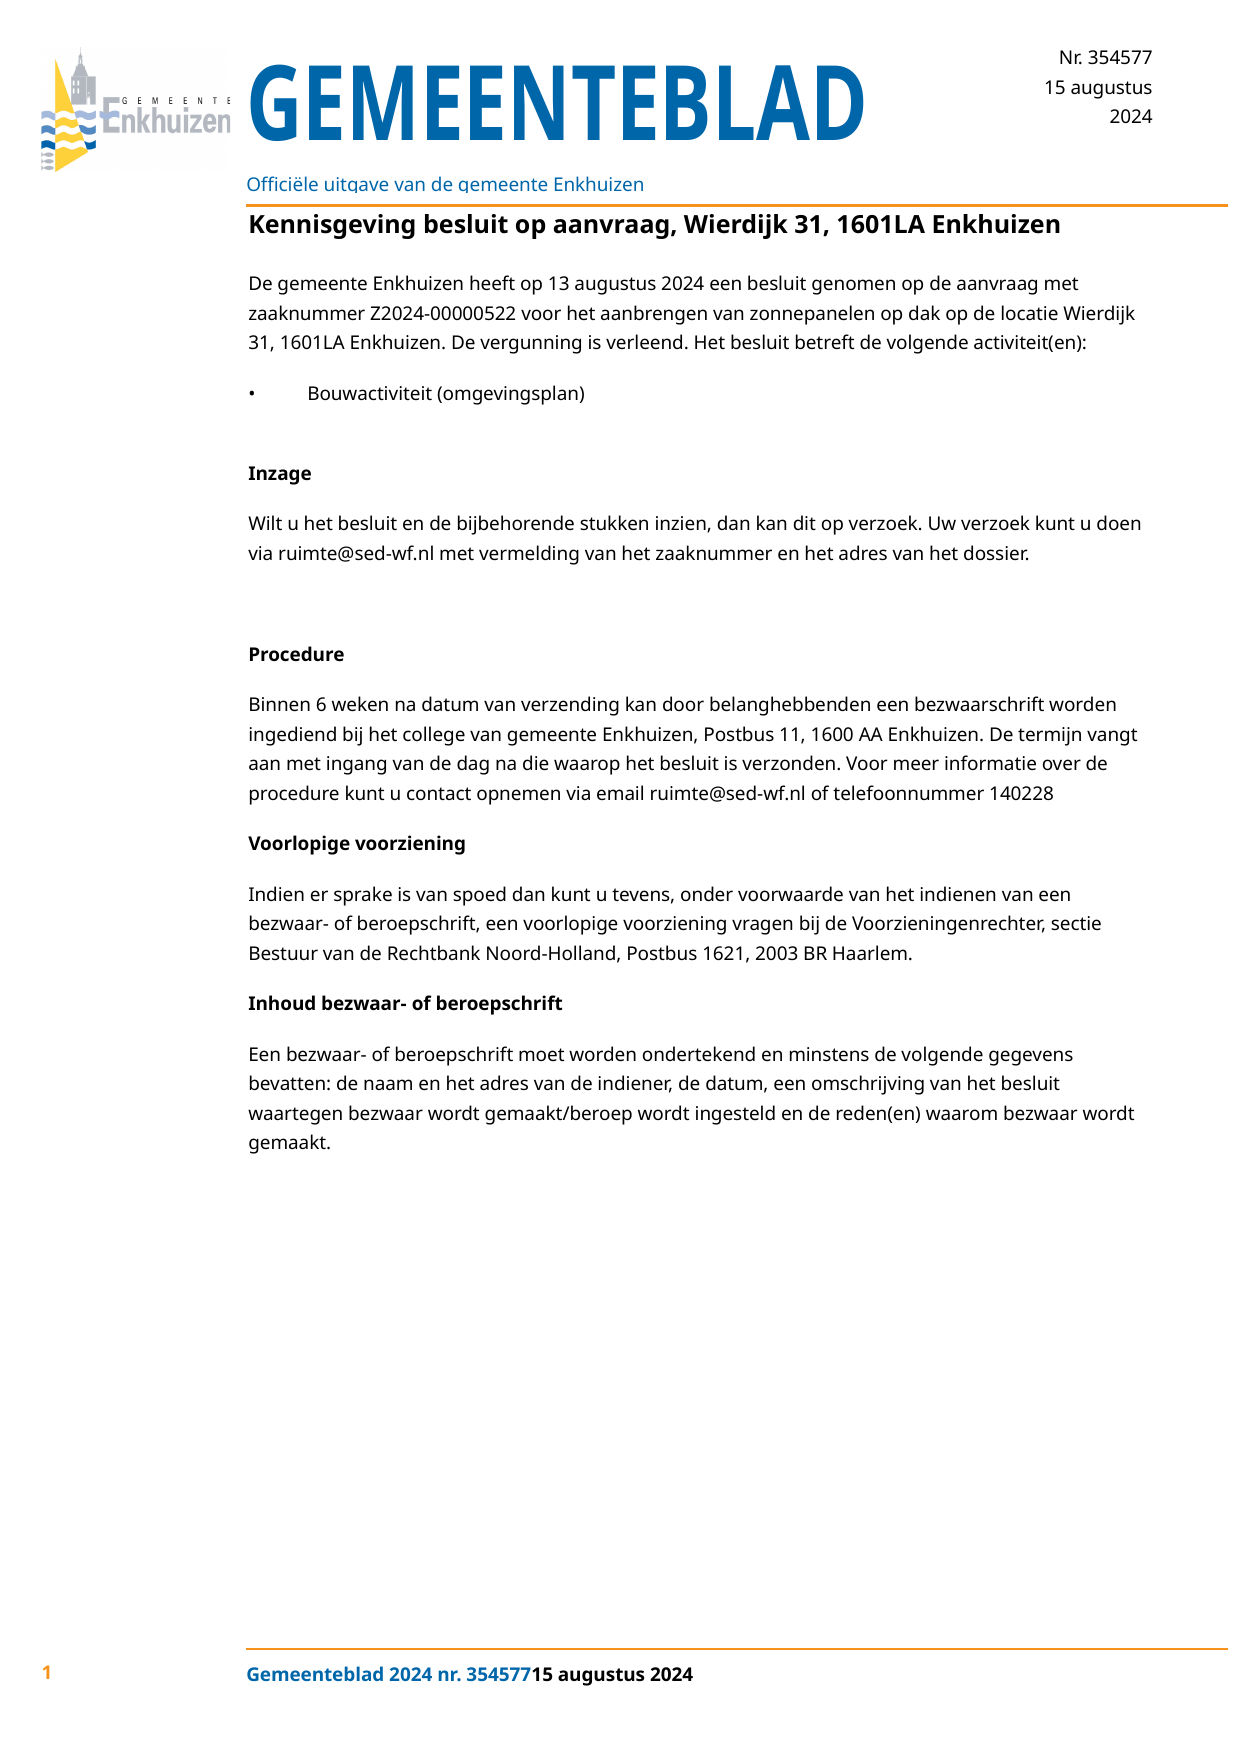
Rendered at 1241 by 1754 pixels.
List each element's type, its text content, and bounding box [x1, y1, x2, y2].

text De gemeente Enkhuizen heeft op 13 augustus 2024 een besluit genomen op de aanvraag met zaaknummer Z2024-00000522 voor het aanbrengen van zonnepanelen op dak op de locatie Wierdijk 31, 1601LA Enkhuizen. De vergunning is verleend. Het besluit betreft de volgende activiteit(en): [248, 270, 1152, 355]
text Inzage [248, 460, 1152, 486]
text Inhoud bezwaar- of beroepschrift [248, 990, 1152, 1016]
text Indien er sprake is van spoed dan kunt u tevens, onder voorwaarde van het indienen van een bezwaar- of beroepschrift, een voorlopige voorziening vragen bij de Voorzieningenrechter, sectie Bestuur van de Rechtbank Noord-Holland, Postbus 1621, 2003 BR Haarlem. [248, 881, 1152, 966]
text Kennisgeving besluit op aanvraag, Wierdijk 31, 1601LA Enkhuizen [248, 207, 1152, 241]
text Binnen 6 weken na datum van verzending kan door belanghebbenden een bezwaarschrift worden ingediend bij het college van gemeente Enkhuizen, Postbus 11, 1600 AA Enkhuizen. De termijn vangt aan met ingang van de dag na die waarop het besluit is verzonden. Voor meer informatie over de procedure kunt u contact opnemen via email ruimte@sed-wf.nl of telefoonnummer 140228 [248, 691, 1152, 806]
text Voorlopige voorziening [248, 830, 1152, 856]
text Procedure [248, 641, 1152, 666]
text Een bezwaar- of beroepschrift moet worden ondertekend en minstens de volgende gegevens bevatten: de naam en het adres van de indiener, de datum, een omschrijving van het besluit waartegen bezwaar wordt gemaakt/beroep wordt ingesteld en de reden(en) waarom bezwaar wordt gemaakt. [248, 1041, 1152, 1155]
picture [41, 47, 231, 172]
text Wilt u het besluit en de bijbehorende stukken inzien, dan kan dit op verzoek. Uw verzoek kunt u doen via ruimte@sed-wf.nl met vermelding van het zaaknummer en het adres van het dossier. [248, 510, 1152, 566]
list Bouwactiviteit (omgevingsplan) [248, 380, 1152, 406]
